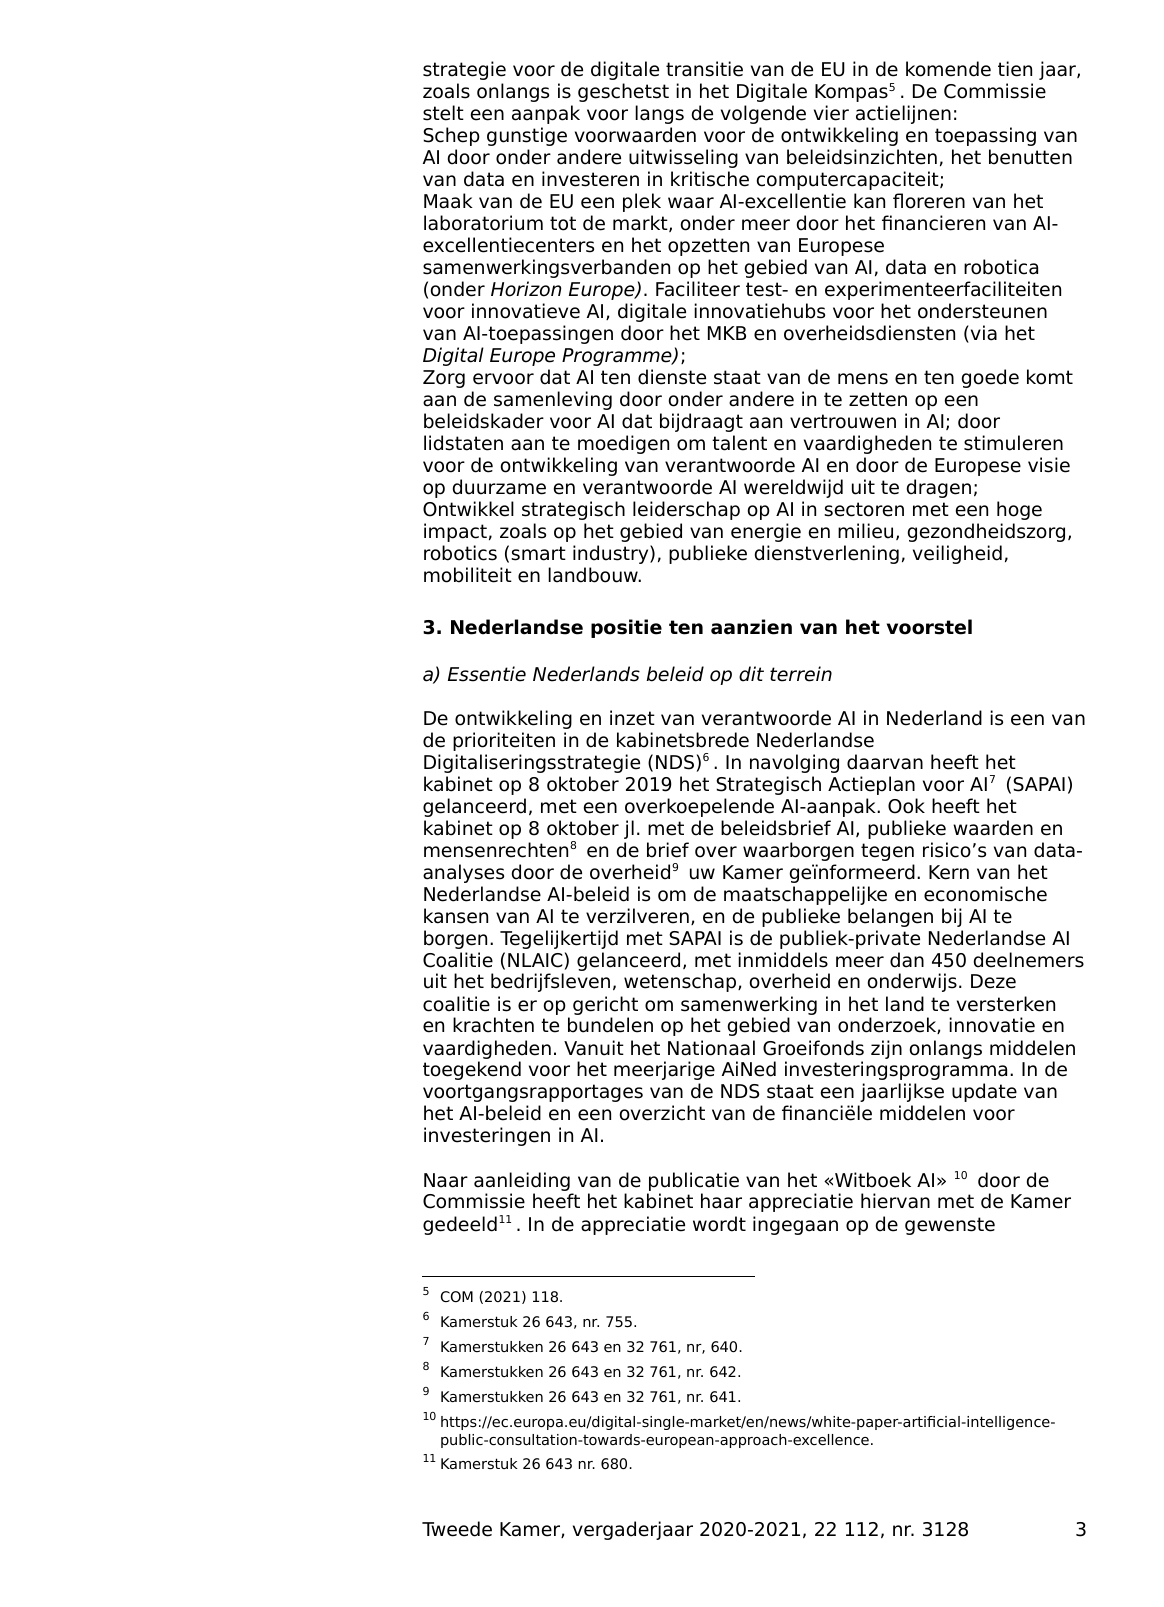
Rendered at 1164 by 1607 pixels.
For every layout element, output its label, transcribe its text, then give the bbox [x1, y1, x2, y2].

subtitle a) Essentie Nederlands beleid op dit terrein [422, 663, 1087, 686]
text strategie voor de digitale transitie van de EU in de komende tien jaar, zoals onlangs is geschetst in het Digitale Kompas. De Commissie stelt een aanpak voor langs de volgende vier actielijnen: [422, 59, 1087, 125]
text COM (2021) 118. [422, 1285, 1087, 1307]
text Kamerstuk 26 643 nr. 680. [422, 1452, 1087, 1474]
text Kamerstukken 26 643 en 32 761, nr, 640. [422, 1335, 1087, 1357]
text Maak van de EU een plek waar AI-excellentie kan floreren van het laboratorium tot de markt, onder meer door het financieren van AI-excellentiecenters en het opzetten van Europese samenwerkingsverbanden op het gebied van AI, data en robotica (onder Horizon Europe). Faciliteer test- en experimenteerfaciliteiten voor innovatieve AI, digitale innovatiehubs voor het ondersteunen van AI-toepassingen door het MKB en overheidsdiensten (via het Digital Europe Programme); [422, 191, 1087, 367]
subtitle 3. Nederlandse positie ten aanzien van het voorstel [422, 617, 1087, 638]
text Zorg ervoor dat AI ten dienste staat van de mens en ten goede komt aan de samenleving door onder andere in te zetten op een beleidskader voor AI dat bijdraagt aan vertrouwen in AI; door lidstaten aan te moedigen om talent en vaardigheden te stimuleren voor de ontwikkeling van verantwoorde AI en door de Europese visie op duurzame en verantwoorde AI wereldwijd uit te dragen; [422, 367, 1087, 499]
text https://ec.europa.eu/digital-single-market/en/news/white-paper-artificial-intelligence-public-consultation-towards-european-approach-excellence. [422, 1410, 1087, 1449]
text Ontwikkel strategisch leiderschap op AI in sectoren met een hoge impact, zoals op het gebied van energie en milieu, gezondheidszorg, robotics (smart industry), publieke dienstverlening, veiligheid, mobiliteit en landbouw. [422, 499, 1087, 587]
text De ontwikkeling en inzet van verantwoorde AI in Nederland is een van de prioriteiten in de kabinetsbrede Nederlandse Digitaliseringsstrategie (NDS). In navolging daarvan heeft het kabinet op 8 oktober 2019 het Strategisch Actieplan voor AI (SAPAI) gelanceerd, met een overkoepelende AI-aanpak. Ook heeft het kabinet op 8 oktober jl. met de beleidsbrief AI, publieke waarden en mensenrechten en de brief over waarborgen tegen risico’s van data-analyses door de overheid uw Kamer geïnformeerd. Kern van het Nederlandse AI-beleid is om de maatschappelijke en economische kansen van AI te verzilveren, en de publieke belangen bij AI te borgen. Tegelijkertijd met SAPAI is de publiek-private Nederlandse AI Coalitie (NLAIC) gelanceerd, met inmiddels meer dan 450 deelnemers uit het bedrijfsleven, wetenschap, overheid en onderwijs. Deze coalitie is er op gericht om samenwerking in het land te versterken en krachten te bundelen op het gebied van onderzoek, innovatie en vaardigheden. Vanuit het Nationaal Groeifonds zijn onlangs middelen toegekend voor het meerjarige AiNed investeringsprogramma. In de voortgangsrapportages van de NDS staat een jaarlijkse update van het AI-beleid en een overzicht van de financiële middelen voor investeringen in AI. [422, 708, 1087, 1147]
text Naar aanleiding van de publicatie van het «Witboek AI» door de Commissie heeft het kabinet haar appreciatie hiervan met de Kamer gedeeld. In de appreciatie wordt ingegaan op de gewenste [422, 1169, 1087, 1235]
text Kamerstukken 26 643 en 32 761, nr. 642. [422, 1360, 1087, 1382]
text Kamerstuk 26 643, nr. 755. [422, 1310, 1087, 1332]
text Kamerstukken 26 643 en 32 761, nr. 641. [422, 1385, 1087, 1407]
text Schep gunstige voorwaarden voor de ontwikkeling en toepassing van AI door onder andere uitwisseling van beleidsinzichten, het benutten van data en investeren in kritische computercapaciteit; [422, 125, 1087, 191]
